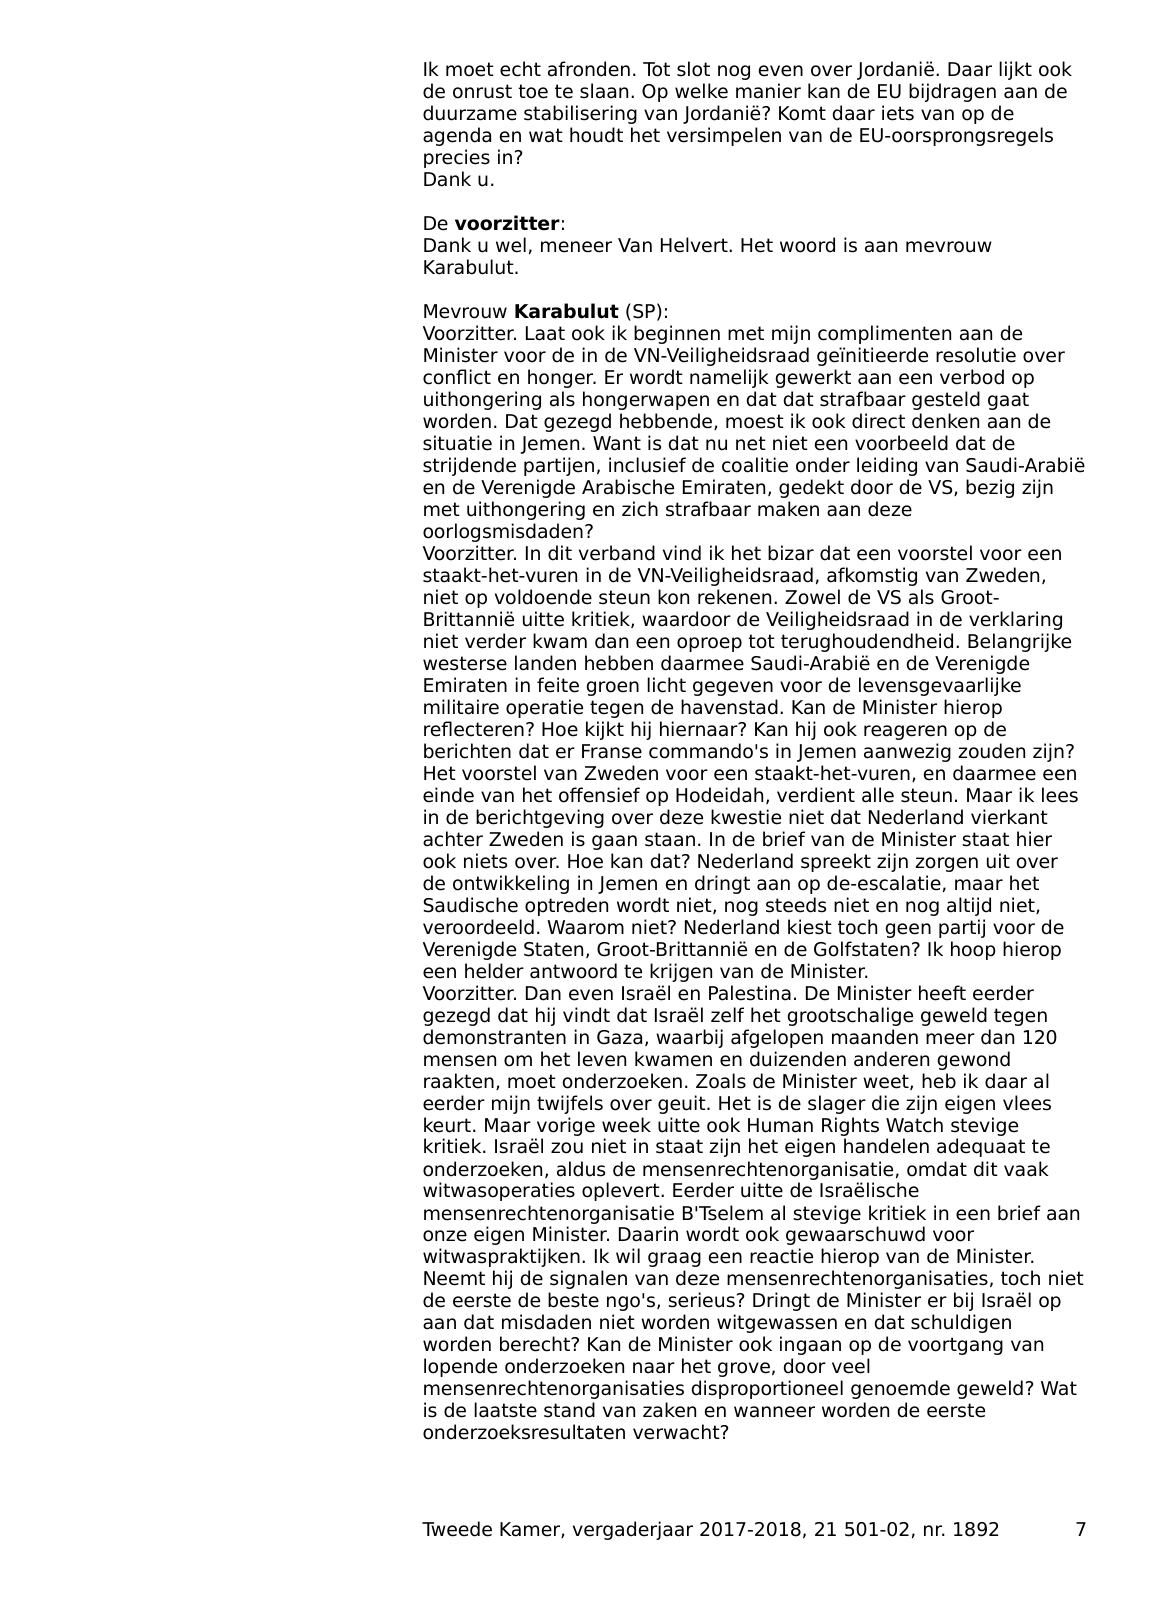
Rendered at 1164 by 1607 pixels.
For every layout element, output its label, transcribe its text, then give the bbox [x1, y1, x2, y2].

text Voorzitter. In dit verband vind ik het bizar dat een voorstel voor een staakt-het-vuren in de VN-Veiligheidsraad, afkomstig van Zweden, niet op voldoende steun kon rekenen. Zowel de VS als Groot-Brittannië uitte kritiek, waardoor de Veiligheidsraad in de verklaring niet verder kwam dan een oproep tot terughoudendheid. Belangrijke westerse landen hebben daarmee Saudi-Arabië en de Verenigde Emiraten in feite groen licht gegeven voor de levensgevaarlijke militaire operatie tegen de havenstad. Kan de Minister hierop reflecteren? Hoe kijkt hij hiernaar? Kan hij ook reageren op de berichten dat er Franse commando's in Jemen aanwezig zouden zijn? Het voorstel van Zweden voor een staakt-het-vuren, en daarmee een einde van het offensief op Hodeidah, verdient alle steun. Maar ik lees in de berichtgeving over deze kwestie niet dat Nederland vierkant achter Zweden is gaan staan. In de brief van de Minister staat hier ook niets over. Hoe kan dat? Nederland spreekt zijn zorgen uit over de ontwikkeling in Jemen en dringt aan op de-escalatie, maar het Saudische optreden wordt niet, nog steeds niet en nog altijd niet, veroordeeld. Waarom niet? Nederland kiest toch geen partij voor de Verenigde Staten, Groot-Brittannië en de Golfstaten? Ik hoop hierop een helder antwoord te krijgen van de Minister. [422, 543, 1087, 983]
text Ik moet echt afronden. Tot slot nog even over Jordanië. Daar lijkt ook de onrust toe te slaan. Op welke manier kan de EU bijdragen aan de duurzame stabilisering van Jordanië? Komt daar iets van op de agenda en wat houdt het versimpelen van de EU-oorsprongsregels precies in? [422, 59, 1087, 169]
text Voorzitter. Dan even Israël en Palestina. De Minister heeft eerder gezegd dat hij vindt dat Israël zelf het grootschalige geweld tegen demonstranten in Gaza, waarbij afgelopen maanden meer dan 120 mensen om het leven kwamen en duizenden anderen gewond raakten, moet onderzoeken. Zoals de Minister weet, heb ik daar al eerder mijn twijfels over geuit. Het is de slager die zijn eigen vlees keurt. Maar vorige week uitte ook Human Rights Watch stevige kritiek. Israël zou niet in staat zijn het eigen handelen adequaat te onderzoeken, aldus de mensenrechtenorganisatie, omdat dit vaak witwasoperaties oplevert. Eerder uitte de Israëlische mensenrechtenorganisatie B'Tselem al stevige kritiek in een brief aan onze eigen Minister. Daarin wordt ook gewaarschuwd voor witwaspraktijken. Ik wil graag een reactie hierop van de Minister. Neemt hij de signalen van deze mensenrechtenorganisaties, toch niet de eerste de beste ngo's, serieus? Dringt de Minister er bij Israël op aan dat misdaden niet worden witgewassen en dat schuldigen worden berecht? Kan de Minister ook ingaan op de voortgang van lopende onderzoeken naar het grove, door veel mensenrechtenorganisaties disproportioneel genoemde geweld? Wat is de laatste stand van zaken en wanneer worden de eerste onderzoeksresultaten verwacht? [422, 983, 1087, 1444]
text Voorzitter. Laat ook ik beginnen met mijn complimenten aan de Minister voor de in de VN-Veiligheidsraad geïnitieerde resolutie over conflict en honger. Er wordt namelijk gewerkt aan een verbod op uithongering als hongerwapen en dat dat strafbaar gesteld gaat worden. Dat gezegd hebbende, moest ik ook direct denken aan de situatie in Jemen. Want is dat nu net niet een voorbeeld dat de strijdende partijen, inclusief de coalitie onder leiding van Saudi-Arabië en de Verenigde Arabische Emiraten, gedekt door de VS, bezig zijn met uithongering en zich strafbaar maken aan deze oorlogsmisdaden? [422, 323, 1087, 543]
text Dank u wel, meneer Van Helvert. Het woord is aan mevrouw Karabulut. [422, 235, 1087, 279]
text De voorzitter: [422, 213, 1087, 235]
text Dank u. [422, 169, 1087, 191]
text Mevrouw Karabulut (SP): [422, 301, 1087, 323]
